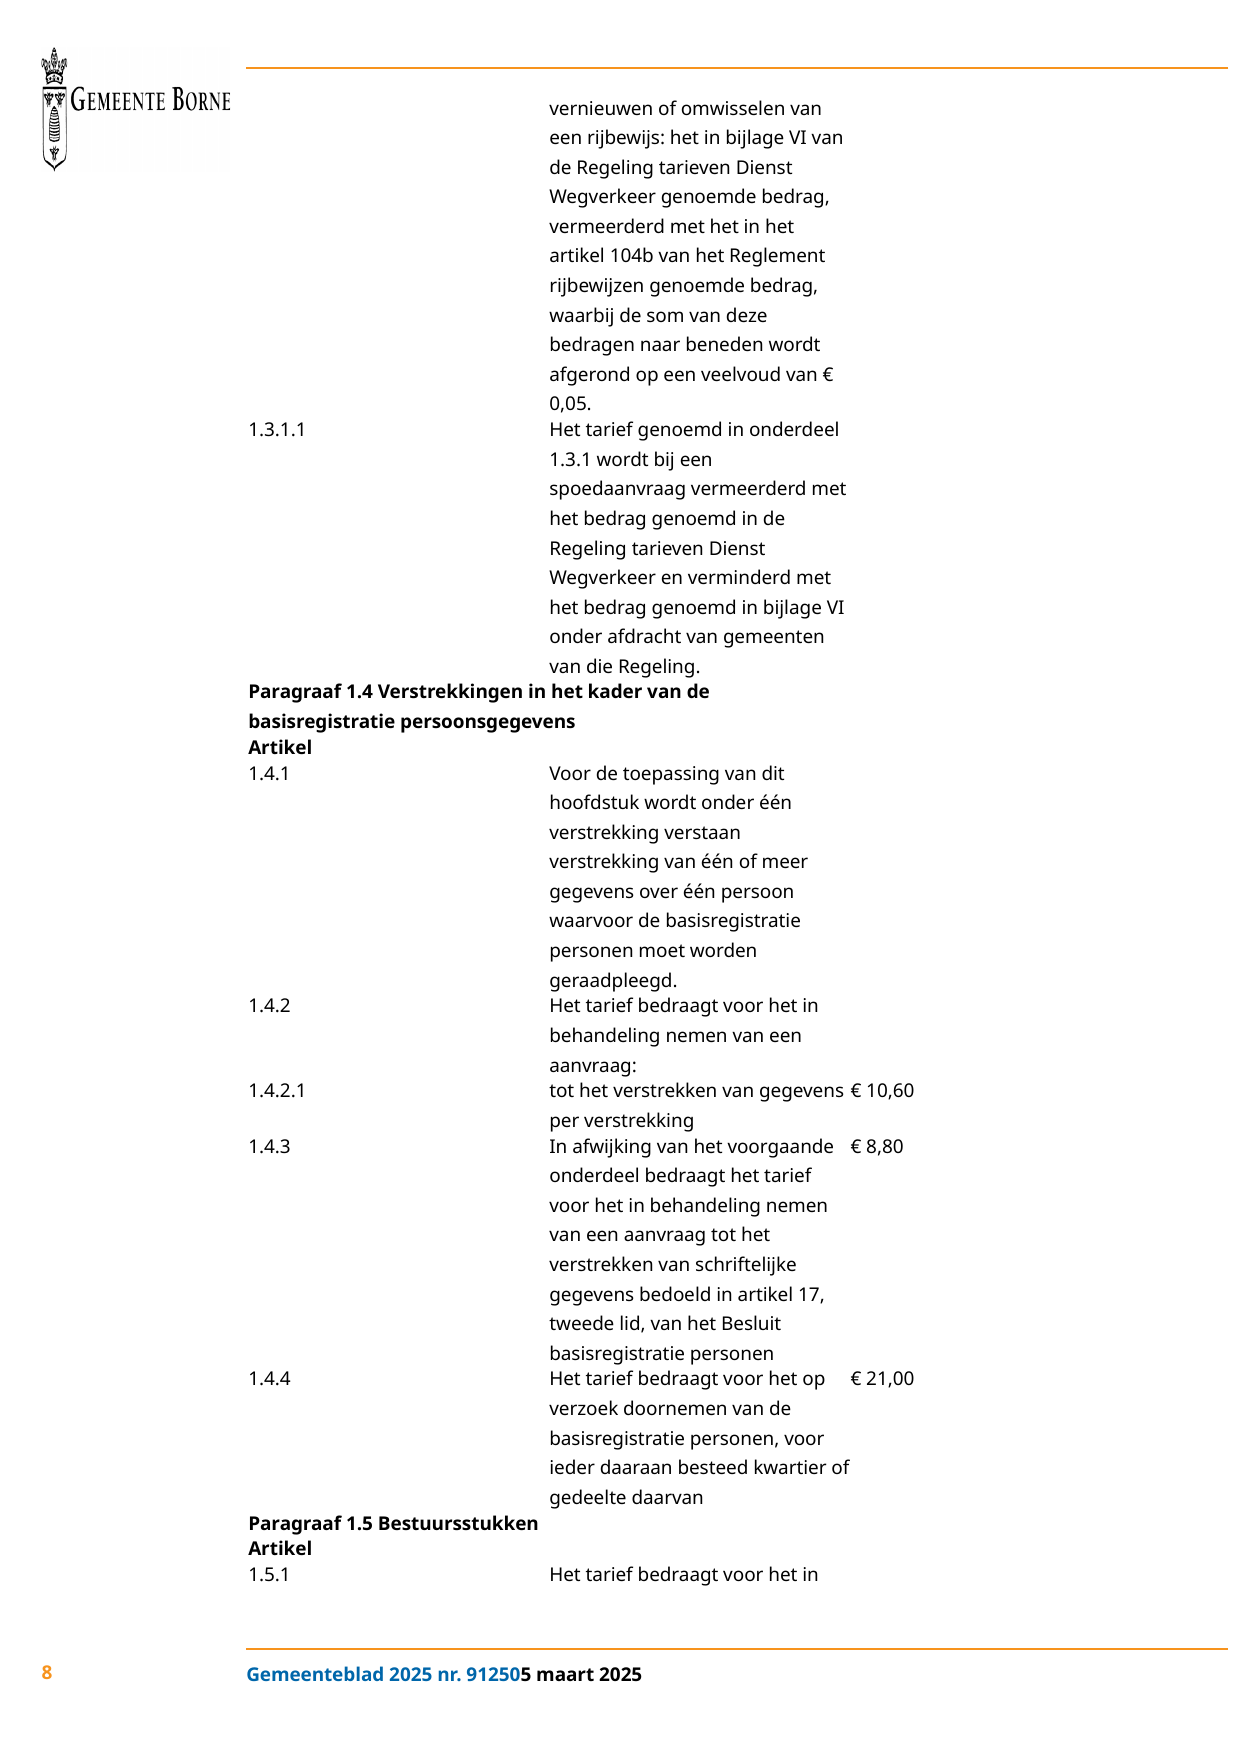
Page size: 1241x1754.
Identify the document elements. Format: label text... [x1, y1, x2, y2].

table_cell 1.4.2 [248, 993, 549, 1077]
table_cell [850, 95, 1152, 416]
table_cell Het tarief bedraagt voor het in behandeling nemen van een aanvraag: [549, 993, 850, 1077]
table_cell 1.5.1 [248, 1561, 549, 1587]
table_cell 1.4.4 [248, 1366, 549, 1510]
table_cell € 8,80 [850, 1133, 1152, 1366]
table_cell 1.3.1.1 [248, 416, 549, 679]
table_cell [850, 1535, 1152, 1561]
table_cell [850, 993, 1152, 1077]
table_cell [850, 1561, 1152, 1587]
table_cell [850, 1510, 1152, 1535]
table_cell 1.4.2.1 [248, 1078, 549, 1133]
table_cell Paragraaf 1.5 Bestuursstukken [248, 1510, 850, 1535]
table_cell [850, 416, 1152, 679]
table_cell € 10,60 [850, 1078, 1152, 1133]
table_cell Artikel [248, 734, 850, 760]
table_cell In afwijking van het voorgaande onderdeel bedraagt het tarief voor het in behandeling nemen van een aanvraag tot het verstrekken van schriftelijke gegevens bedoeld in artikel 17, tweede lid, van het Besluit basisregistratie personen [549, 1133, 850, 1366]
table_cell 1.4.1 [248, 760, 549, 993]
picture [41, 47, 231, 172]
table_cell [850, 679, 1152, 734]
table_cell 1.4.3 [248, 1133, 549, 1366]
table_cell Paragraaf 1.4 Verstrekkingen in het kader van de basisregistratie persoonsgegevens [248, 679, 850, 734]
table_cell € 21,00 [850, 1366, 1152, 1510]
table_cell [248, 95, 549, 416]
table_cell Voor de toepassing van dit hoofdstuk wordt onder één verstrekking verstaan verstrekking van één of meer gegevens over één persoon waarvoor de basisregistratie personen moet worden geraadpleegd. [549, 760, 850, 993]
table_cell Het tarief bedraagt voor het op verzoek doornemen van de basisregistratie personen, voor ieder daaraan besteed kwartier of gedeelte daarvan [549, 1366, 850, 1510]
table_cell tot het verstrekken van gegevens per verstrekking [549, 1078, 850, 1133]
table_cell Het tarief bedraagt voor het in [549, 1561, 850, 1587]
table_cell vernieuwen of omwisselen van een rijbewijs: het in bijlage VI van de Regeling tarieven Dienst Wegverkeer genoemde bedrag, vermeerderd met het in het artikel 104b van het Reglement rijbewijzen genoemde bedrag, waarbij de som van deze bedragen naar beneden wordt afgerond op een veelvoud van € 0,05. [549, 95, 850, 416]
table_cell [850, 734, 1152, 760]
table_cell Artikel [248, 1535, 850, 1561]
table_cell [850, 760, 1152, 993]
table_cell Het tarief genoemd in onderdeel 1.3.1 wordt bij een spoedaanvraag vermeerderd met het bedrag genoemd in de Regeling tarieven Dienst Wegverkeer en verminderd met het bedrag genoemd in bijlage VI onder afdracht van gemeenten van die Regeling. [549, 416, 850, 679]
